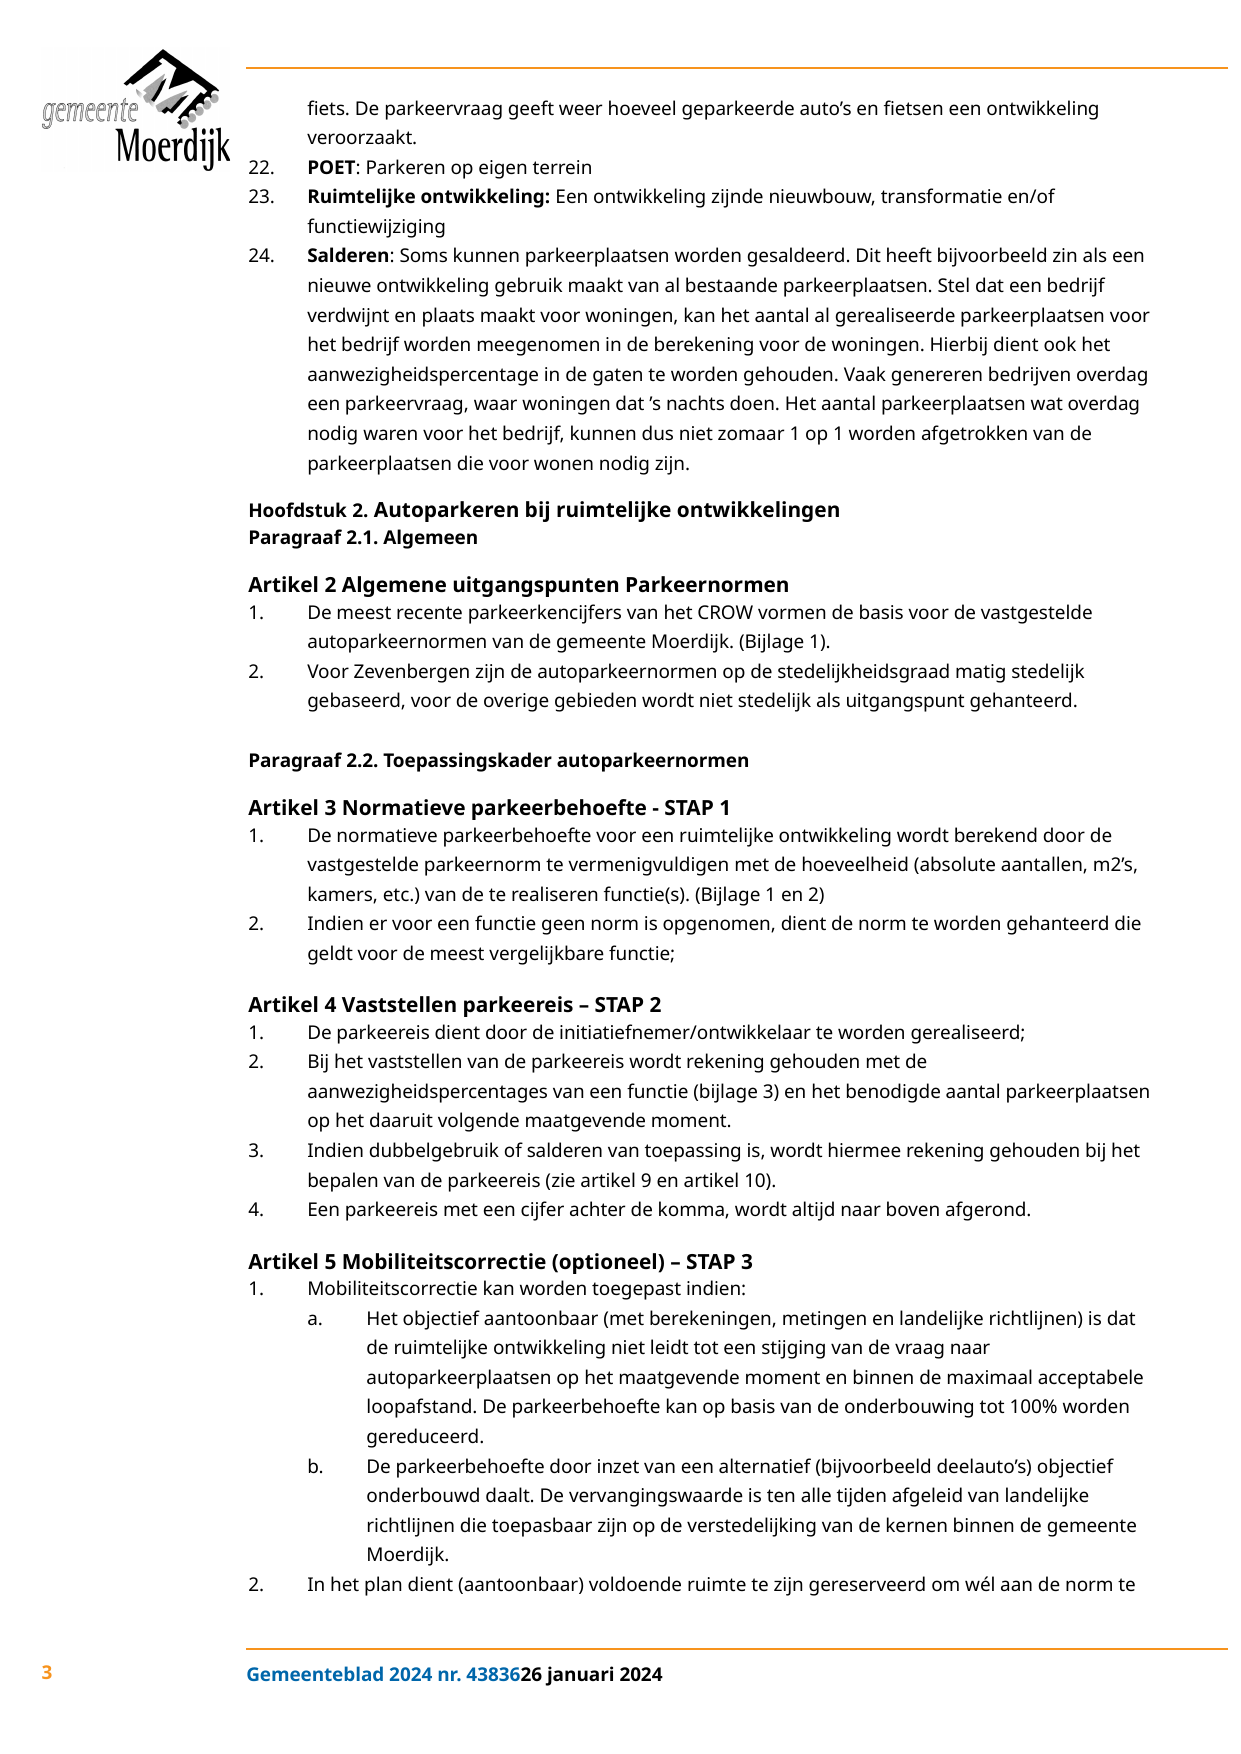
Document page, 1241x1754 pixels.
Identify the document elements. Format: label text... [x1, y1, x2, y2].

list De parkeerbehoefte door inzet van een alternatief (bijvoorbeeld deelauto’s) objectief onderbouwd daalt. De vervangingswaarde is ten alle tijden afgeleid van landelijke richtlijnen die toepasbaar zijn op de verstedelijking van de kernen binnen de gemeente Moerdijk. [307, 1453, 1152, 1567]
list POET: Parkeren op eigen terrein [248, 154, 1152, 180]
list Voor Zevenbergen zijn de autoparkeernormen op de stedelijkheidsgraad matig stedelijk gebaseerd, voor de overige gebieden wordt niet stedelijk als uitgangspunt gehanteerd. [248, 658, 1152, 713]
list Indien er voor een functie geen norm is opgenomen, dient de norm te worden gehanteerd die geldt voor de meest vergelijkbare functie; [248, 911, 1152, 966]
text Artikel 4 Vaststellen parkeereis – STAP 2 [248, 991, 1152, 1019]
list Mobiliteitscorrectie kan worden toegepast indien: [248, 1275, 1152, 1301]
list fiets. De parkeervraag geeft weer hoeveel geparkeerde auto’s en fietsen een ontwikkeling veroorzaakt. [248, 95, 1152, 150]
list De normatieve parkeerbehoefte voor een ruimtelijke ontwikkeling wordt berekend door de vastgestelde parkeernorm te vermenigvuldigen met de hoeveelheid (absolute aantallen, m2’s, kamers, etc.) van de te realiseren functie(s). (Bijlage 1 en 2) [248, 822, 1152, 907]
text Paragraaf 2.1. Algemeen [248, 524, 1152, 549]
list Salderen: Soms kunnen parkeerplaatsen worden gesaldeerd. Dit heeft bijvoorbeeld zin als een nieuwe ontwikkeling gebruik maakt van al bestaande parkeerplaatsen. Stel dat een bedrijf verdwijnt en plaats maakt voor woningen, kan het aantal al gerealiseerde parkeerplaatsen voor het bedrijf worden meegenomen in de berekening voor de woningen. Hierbij dient ook het aanwezigheidspercentage in de gaten te worden gehouden. Vaak genereren bedrijven overdag een parkeervraag, waar woningen dat ’s nachts doen. Het aantal parkeerplaatsen wat overdag nodig waren voor het bedrijf, kunnen dus niet zomaar 1 op 1 worden afgetrokken van de parkeerplaatsen die voor wonen nodig zijn. [248, 243, 1152, 476]
picture [41, 47, 231, 172]
list Ruimtelijke ontwikkeling: Een ontwikkeling zijnde nieuwbouw, transformatie en/of functiewijziging [248, 183, 1152, 239]
list Het objectief aantoonbaar (met berekeningen, metingen en landelijke richtlijnen) is dat de ruimtelijke ontwikkeling niet leidt tot een stijging van de vraag naar autoparkeerplaatsen op het maatgevende moment en binnen de maximaal acceptabele loopafstand. De parkeerbehoefte kan op basis van de onderbouwing tot 100% worden gereduceerd. [307, 1305, 1152, 1449]
list De parkeereis dient door de initiatiefnemer/ontwikkelaar te worden gerealiseerd; [248, 1019, 1152, 1045]
list Een parkeereis met een cijfer achter de komma, wordt altijd naar boven afgerond. [248, 1196, 1152, 1222]
text Hoofdstuk 2. Autoparkeren bij ruimtelijke ontwikkelingen [248, 495, 1152, 524]
list Indien dubbelgebruik of salderen van toepassing is, wordt hiermee rekening gehouden bij het bepalen van de parkeereis (zie artikel 9 en artikel 10). [248, 1137, 1152, 1193]
text Artikel 2 Algemene uitgangspunten Parkeernormen [248, 570, 1152, 599]
text Artikel 5 Mobiliteitscorrectie (optioneel) – STAP 3 [248, 1247, 1152, 1275]
list In het plan dient (aantoonbaar) voldoende ruimte te zijn gereserveerd om wél aan de norm te [248, 1571, 1152, 1597]
text Paragraaf 2.2. Toepassingskader autoparkeernormen [248, 747, 1152, 772]
list Bij het vaststellen van de parkeereis wordt rekening gehouden met de aanwezigheidspercentages van een functie (bijlage 3) en het benodigde aantal parkeerplaatsen op het daaruit volgende maatgevende moment. [248, 1048, 1152, 1133]
text Artikel 3 Normatieve parkeerbehoefte - STAP 1 [248, 793, 1152, 822]
list De meest recente parkeerkencijfers van het CROW vormen de basis voor de vastgestelde autoparkeernormen van de gemeente Moerdijk. (Bijlage 1). [248, 599, 1152, 654]
